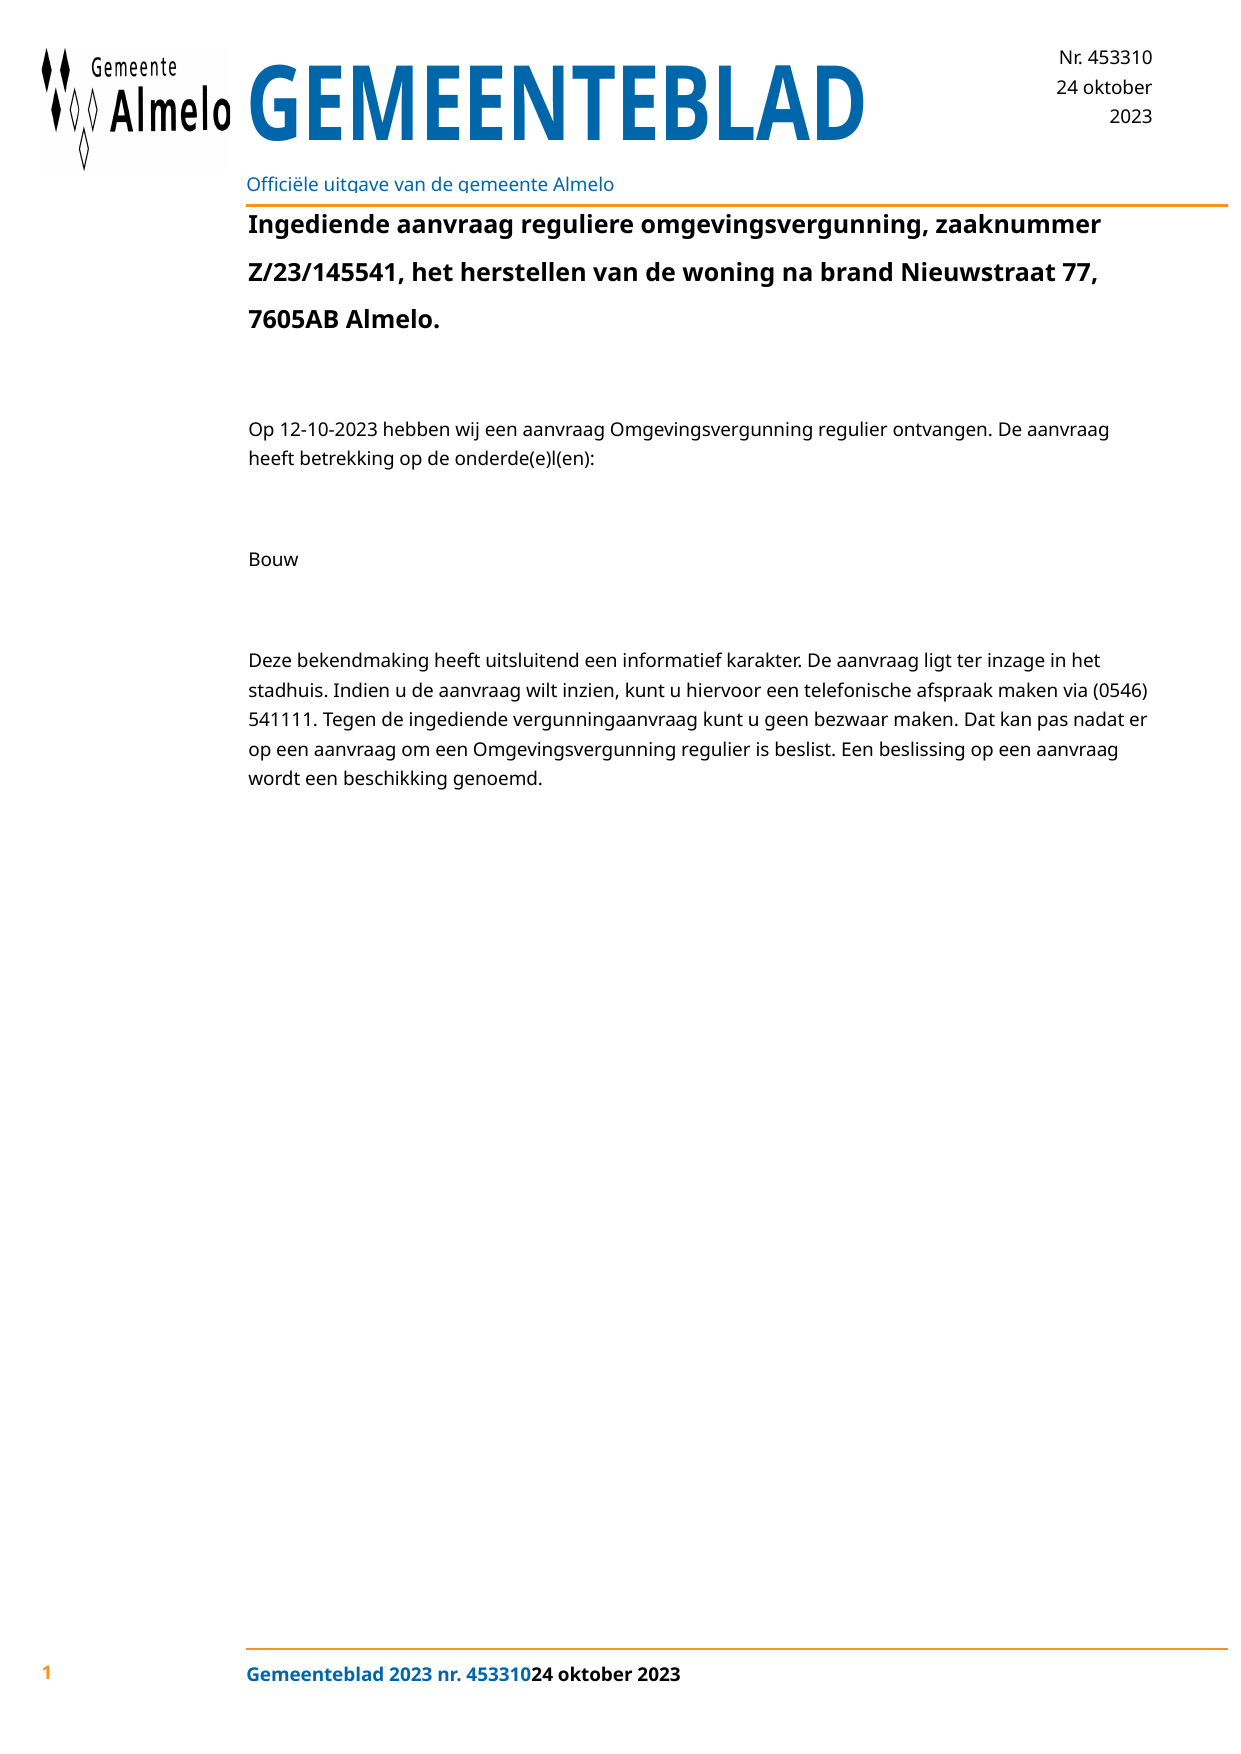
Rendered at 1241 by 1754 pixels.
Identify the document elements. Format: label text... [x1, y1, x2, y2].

text Bouw [248, 546, 1152, 572]
text Op 12-10-2023 hebben wij een aanvraag Omgevingsvergunning regulier ontvangen. De aanvraag heeft betrekking op de onderde(e)l(en): [248, 416, 1152, 471]
text Deze bekendmaking heeft uitsluitend een informatief karakter. De aanvraag ligt ter inzage in het stadhuis. Indien u de aanvraag wilt inzien, kunt u hiervoor een telefonische afspraak maken via (0546) 541111. Tegen de ingediende vergunningaanvraag kunt u geen bezwaar maken. Dat kan pas nadat er op een aanvraag om een Omgevingsvergunning regulier is beslist. Een beslissing op een aanvraag wordt een beschikking genoemd. [248, 647, 1152, 791]
picture [41, 47, 231, 172]
text Ingediende aanvraag reguliere omgevingsvergunning, zaaknummer Z/23/145541, het herstellen van de woning na brand Nieuwstraat 77, 7605AB Almelo. [248, 207, 1152, 336]
